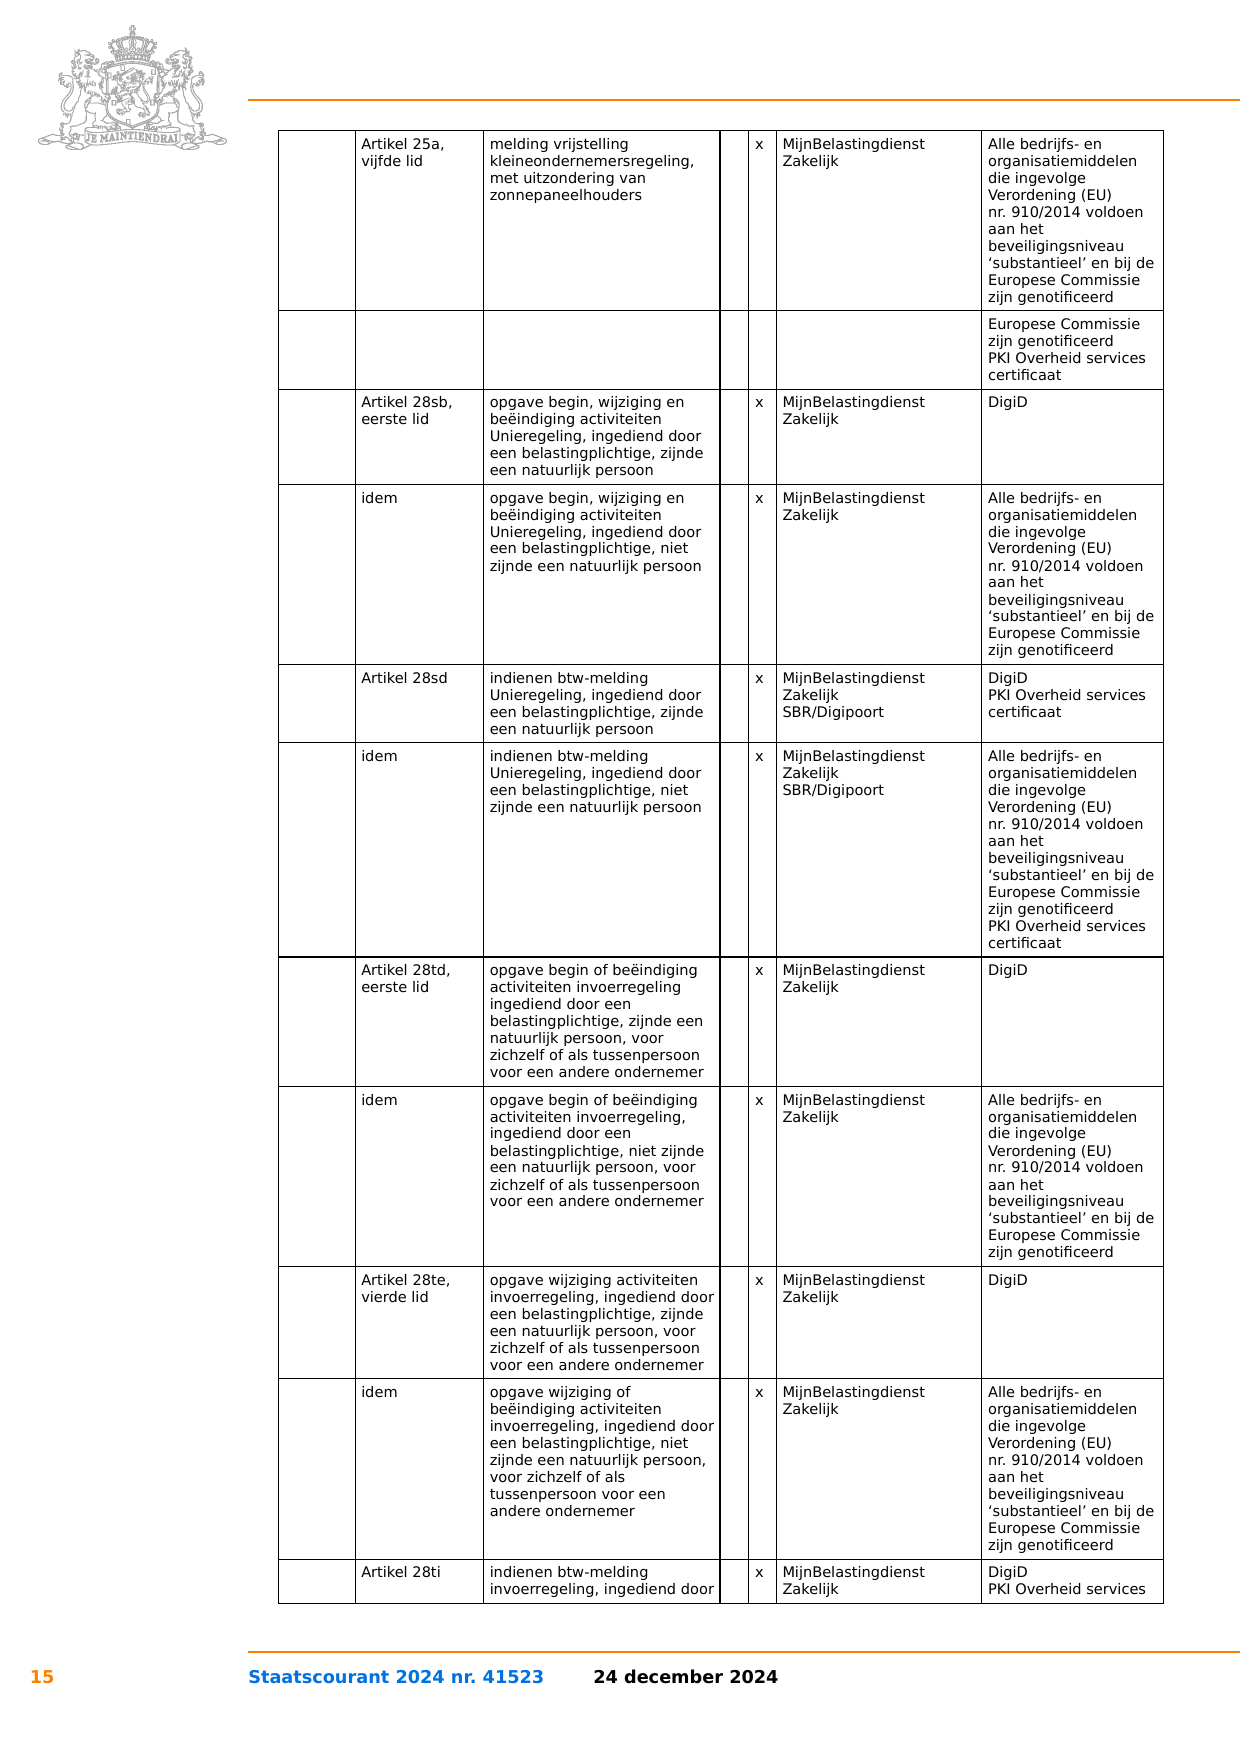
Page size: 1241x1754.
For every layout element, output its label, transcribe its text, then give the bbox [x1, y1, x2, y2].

table_cell [279, 485, 355, 664]
table_cell idem [356, 1087, 483, 1266]
table_cell opgave begin of beëindiging activiteiten invoerregeling ingediend door een belastingplichtige, zijnde een natuurlijk persoon, voor zichzelf of als tussenpersoon voor een andere ondernemer [484, 958, 719, 1086]
table_cell Artikel 28te, vierde lid [356, 1267, 483, 1378]
table_cell x [749, 1087, 776, 1266]
table_cell [721, 1379, 748, 1558]
table_cell Alle bedrijfs- en organisatiemiddelen die ingevolge Verordening (EU) nr. 910/2014 voldoen aan het beveiligingsniveau ‘substantieel’ en bij de Europese Commissie zijn genotificeerd [982, 1087, 1163, 1266]
table_cell DigiD [982, 1267, 1163, 1378]
table_header MijnBelastingdienst Zakelijk [777, 131, 981, 310]
table_cell MijnBelastingdienst Zakelijk [777, 1267, 981, 1378]
table_cell [279, 1267, 355, 1378]
table_cell [279, 311, 355, 388]
table_cell MijnBelastingdienst Zakelijk [777, 1379, 981, 1558]
table_cell Artikel 28sb, eerste lid [356, 390, 483, 484]
table_header melding vrijstelling kleineondernemersregeling, met uitzondering van zonnepaneelhouders [484, 131, 719, 310]
table_cell [721, 1560, 748, 1603]
table_cell [279, 390, 355, 484]
table_header [721, 131, 748, 310]
table_cell Artikel 28td, eerste lid [356, 958, 483, 1086]
table_cell [279, 1560, 355, 1603]
table_cell [279, 743, 355, 956]
table_cell [721, 485, 748, 664]
table_cell [279, 1379, 355, 1558]
table_cell MijnBelastingdienst Zakelijk [777, 1560, 981, 1603]
table_cell MijnBelastingdienst Zakelijk [777, 485, 981, 664]
table_header [279, 131, 355, 310]
table_cell [749, 311, 776, 388]
table_cell indienen btw-melding invoerregeling, ingediend door [484, 1560, 719, 1603]
table_cell [721, 958, 748, 1086]
table_cell x [749, 1379, 776, 1558]
table_cell x [749, 743, 776, 956]
table_cell Alle bedrijfs- en organisatiemiddelen die ingevolge Verordening (EU) nr. 910/2014 voldoen aan het beveiligingsniveau ‘substantieel’ en bij de Europese Commissie zijn genotificeerd PKI Overheid services certificaat [982, 743, 1163, 956]
table_cell Artikel 28ti [356, 1560, 483, 1603]
table_cell Alle bedrijfs- en organisatiemiddelen die ingevolge Verordening (EU) nr. 910/2014 voldoen aan het beveiligingsniveau ‘substantieel’ en bij de Europese Commissie zijn genotificeerd [982, 485, 1163, 664]
table_cell indienen btw-melding Unieregeling, ingediend door een belastingplichtige, zijnde een natuurlijk persoon [484, 665, 719, 742]
table_cell opgave begin, wijziging en beëindiging activiteiten Unieregeling, ingediend door een belastingplichtige, zijnde een natuurlijk persoon [484, 390, 719, 484]
table_cell opgave wijziging of beëindiging activiteiten invoerregeling, ingediend door een belastingplichtige, niet zijnde een natuurlijk persoon, voor zichzelf of als tussenpersoon voor een andere ondernemer [484, 1379, 719, 1558]
table_cell MijnBelastingdienst Zakelijk [777, 390, 981, 484]
table_cell [279, 665, 355, 742]
table_cell MijnBelastingdienst Zakelijk [777, 958, 981, 1086]
table_cell x [749, 1267, 776, 1378]
table_cell [721, 665, 748, 742]
table_cell [721, 311, 748, 388]
picture [38, 25, 227, 150]
table_cell [279, 958, 355, 1086]
table_cell [721, 390, 748, 484]
table_cell [356, 311, 483, 388]
table_cell opgave begin of beëindiging activiteiten invoerregeling, ingediend door een belastingplichtige, niet zijnde een natuurlijk persoon, voor zichzelf of als tussenpersoon voor een andere ondernemer [484, 1087, 719, 1266]
table_header x [749, 131, 776, 310]
table_cell opgave wijziging activiteiten invoerregeling, ingediend door een belastingplichtige, zijnde een natuurlijk persoon, voor zichzelf of als tussenpersoon voor een andere ondernemer [484, 1267, 719, 1378]
table_cell MijnBelastingdienst Zakelijk SBR/Digipoort [777, 665, 981, 742]
table_cell DigiD [982, 390, 1163, 484]
table_cell [721, 1087, 748, 1266]
table_cell indienen btw-melding Unieregeling, ingediend door een belastingplichtige, niet zijnde een natuurlijk persoon [484, 743, 719, 956]
table_cell Alle bedrijfs- en organisatiemiddelen die ingevolge Verordening (EU) nr. 910/2014 voldoen aan het beveiligingsniveau ‘substantieel’ en bij de Europese Commissie zijn genotificeerd [982, 1379, 1163, 1558]
table_cell x [749, 665, 776, 742]
table_cell idem [356, 1379, 483, 1558]
table_cell [279, 1087, 355, 1266]
table_cell x [749, 1560, 776, 1603]
table_cell DigiD PKI Overheid services [982, 1560, 1163, 1603]
table_cell [721, 743, 748, 956]
table_cell opgave begin, wijziging en beëindiging activiteiten Unieregeling, ingediend door een belastingplichtige, niet zijnde een natuurlijk persoon [484, 485, 719, 664]
table_cell DigiD [982, 958, 1163, 1086]
table_header Artikel 25a, vijfde lid [356, 131, 483, 310]
table_cell [777, 311, 981, 388]
table_cell x [749, 485, 776, 664]
table_cell idem [356, 743, 483, 956]
table_cell Artikel 28sd [356, 665, 483, 742]
table_cell MijnBelastingdienst Zakelijk [777, 1087, 981, 1266]
table_cell x [749, 958, 776, 1086]
table_cell [721, 1267, 748, 1378]
table_cell idem [356, 485, 483, 664]
table_cell MijnBelastingdienst Zakelijk SBR/Digipoort [777, 743, 981, 956]
table_cell [484, 311, 719, 388]
table_cell DigiD PKI Overheid services certificaat [982, 665, 1163, 742]
table_cell Europese Commissie zijn genotificeerd PKI Overheid services certificaat [982, 311, 1163, 388]
table_header Alle bedrijfs- en organisatiemiddelen die ingevolge Verordening (EU) nr. 910/2014 voldoen aan het beveiligingsniveau ‘substantieel’ en bij de Europese Commissie zijn genotificeerd [982, 131, 1163, 310]
table_cell x [749, 390, 776, 484]
